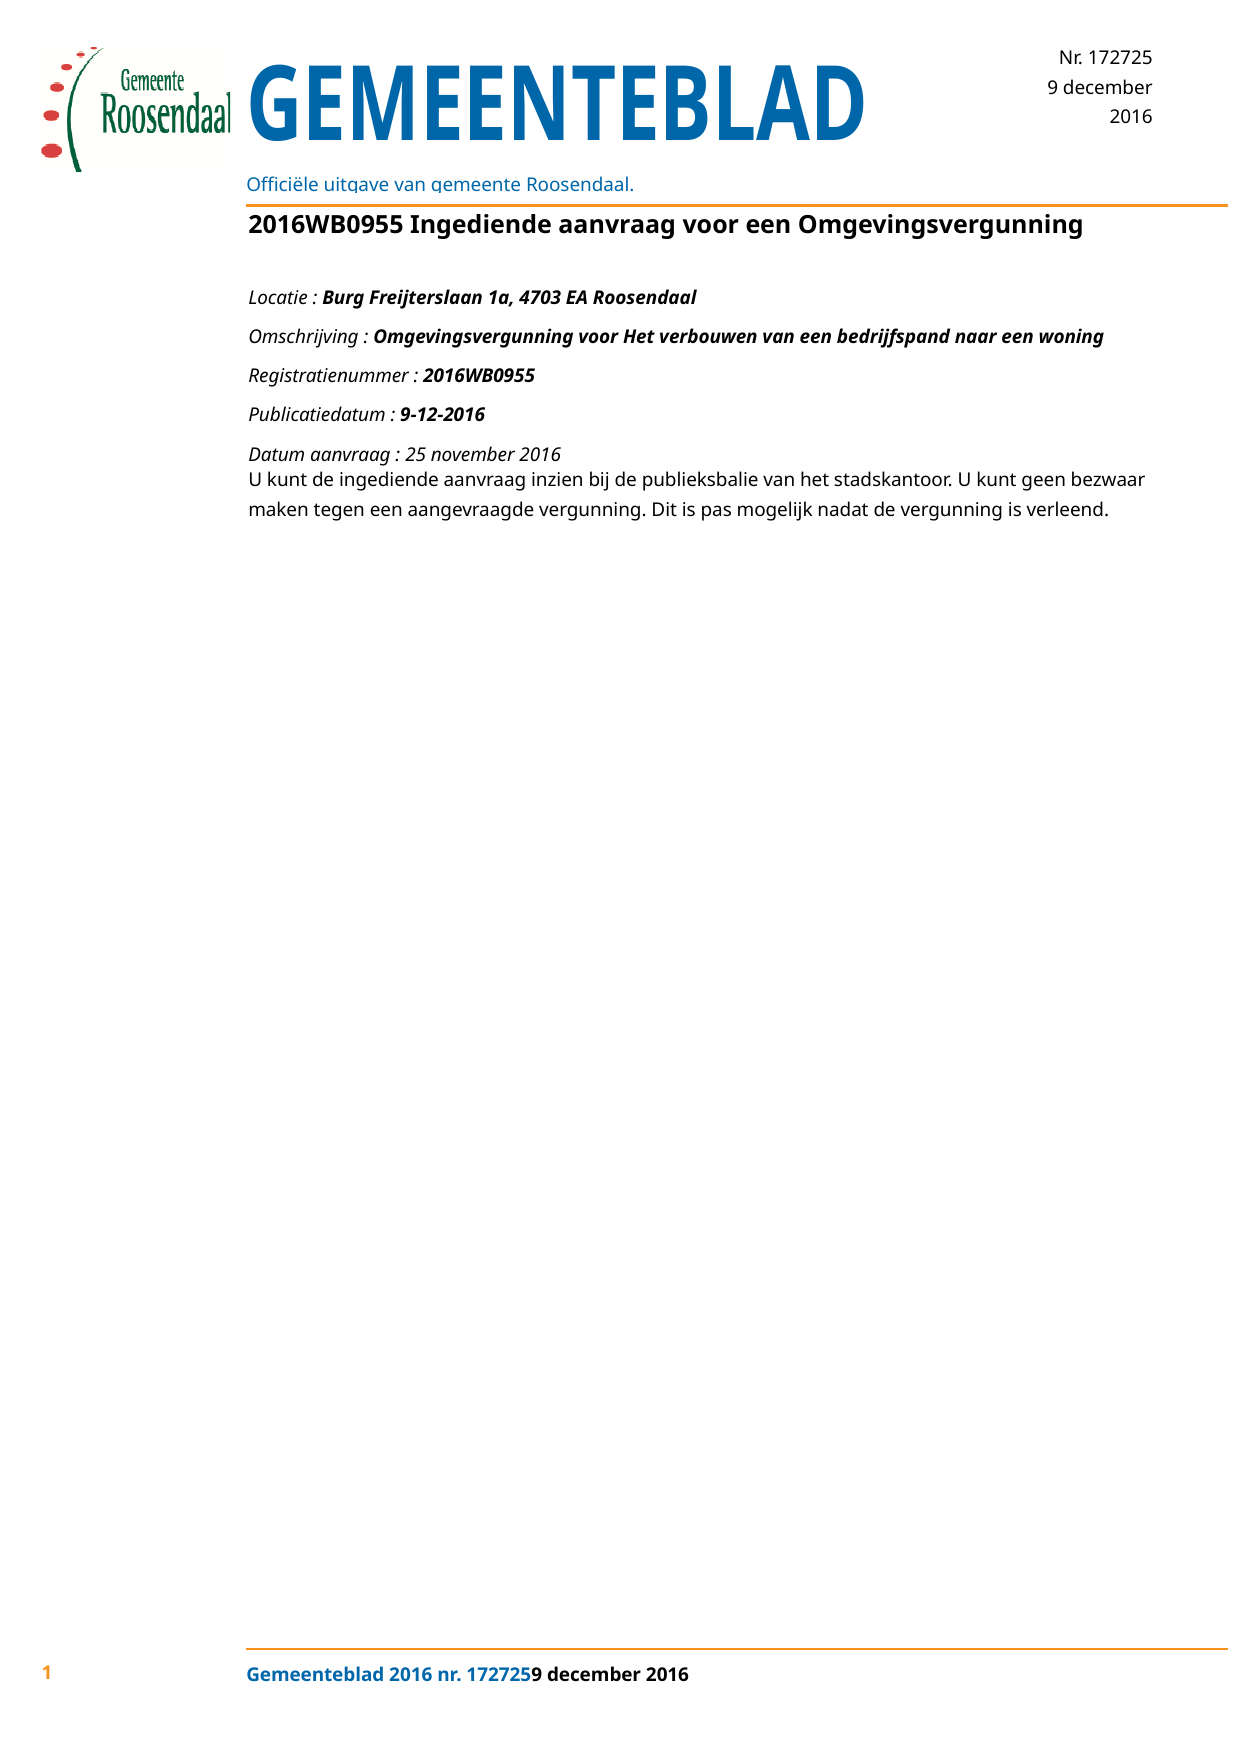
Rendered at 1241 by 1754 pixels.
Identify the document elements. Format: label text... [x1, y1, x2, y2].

text Locatie : Burg Freijterslaan 1a, 4703 EA Roosendaal [248, 284, 1152, 309]
picture [41, 47, 231, 172]
text Registratienummer : 2016WB0955 [248, 362, 1152, 388]
text 2016WB0955 Ingediende aanvraag voor een Omgevingsvergunning [248, 207, 1152, 241]
text Datum aanvraag : 25 november 2016 [248, 441, 1152, 467]
text Publicatiedatum : 9-12-2016 [248, 402, 1152, 427]
text Omschrijving : Omgevingsvergunning voor Het verbouwen van een bedrijfspand naar een woning [248, 323, 1152, 349]
text U kunt de ingediende aanvraag inzien bij de publieksbalie van het stadskantoor. U kunt geen bezwaar maken tegen een aangevraagde vergunning. Dit is pas mogelijk nadat de vergunning is verleend. [248, 467, 1152, 522]
